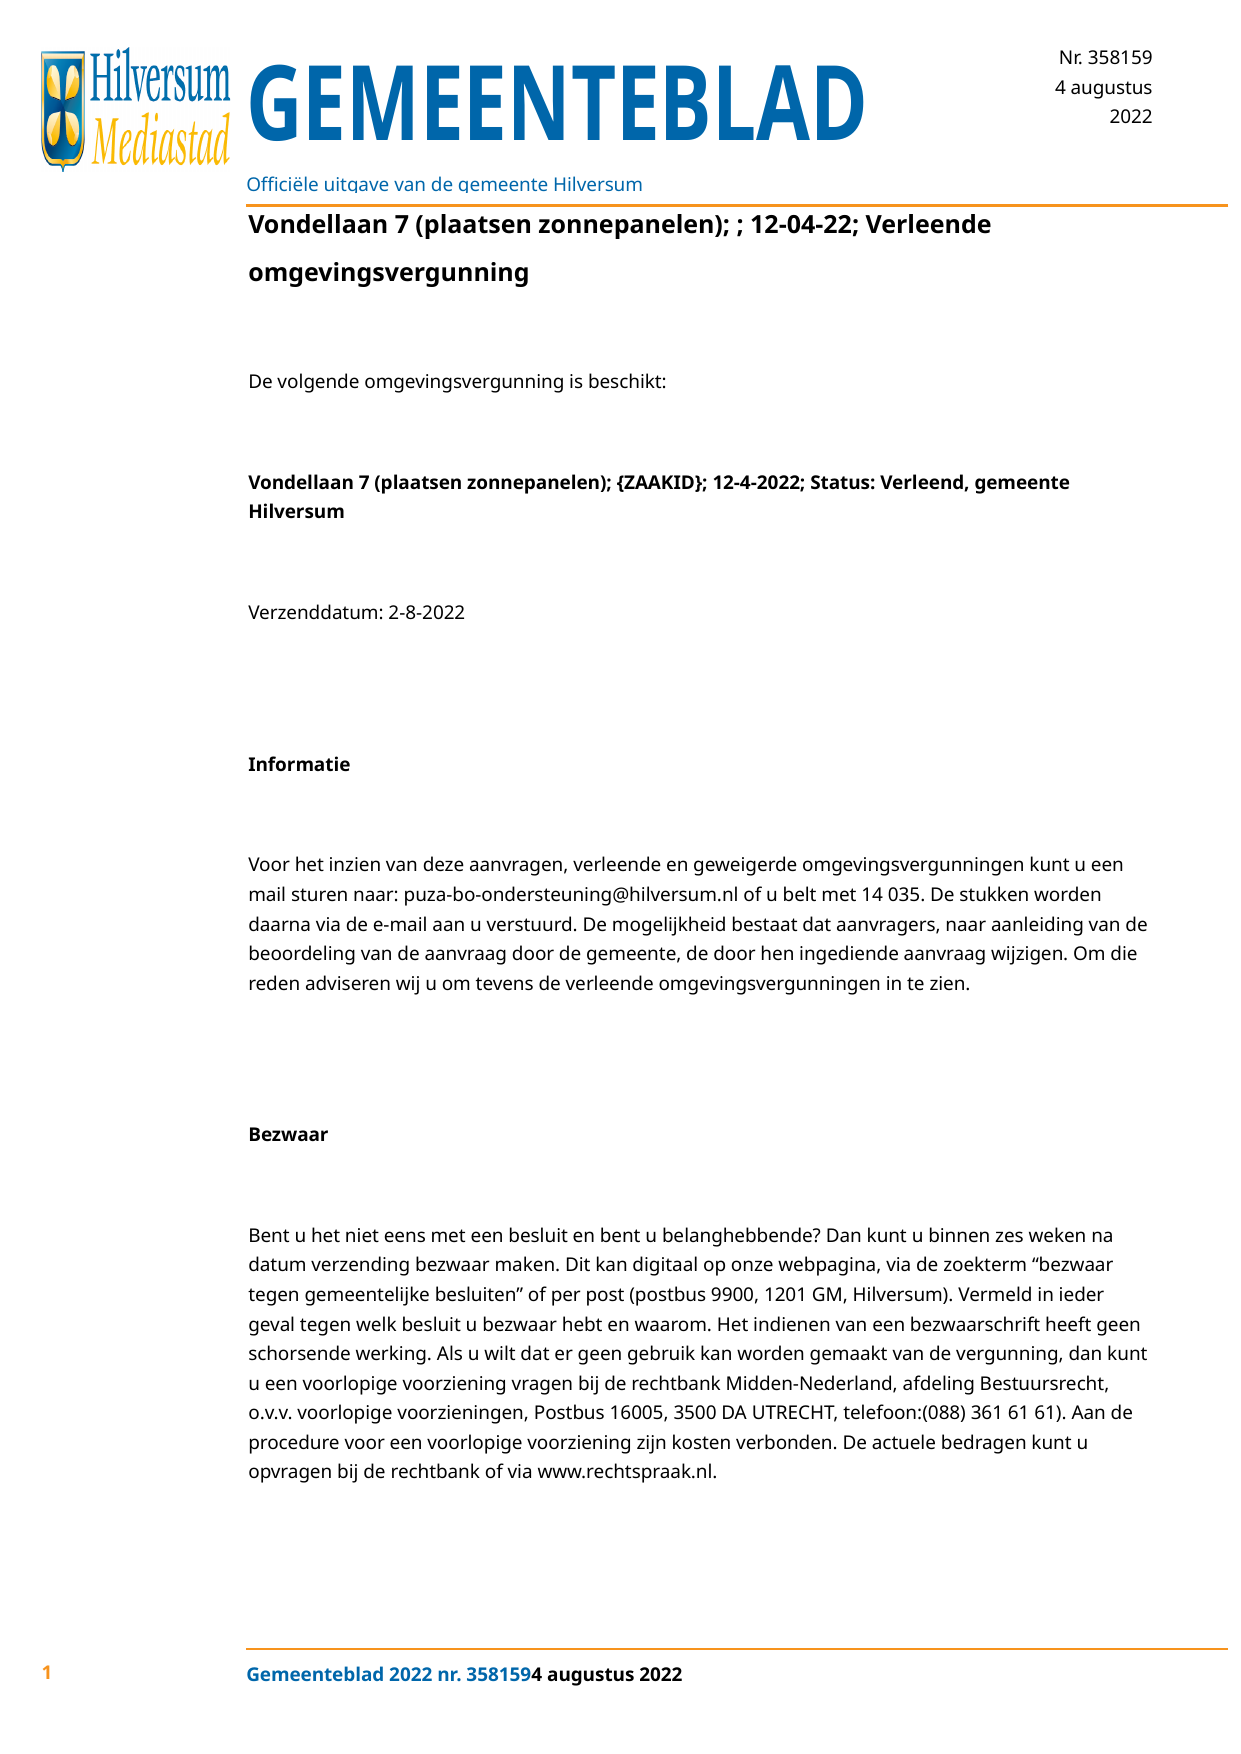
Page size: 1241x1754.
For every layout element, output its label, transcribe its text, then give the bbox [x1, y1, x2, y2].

text Bezwaar [248, 1121, 1152, 1147]
text Vondellaan 7 (plaatsen zonnepanelen); {ZAAKID}; 12-4-2022; Status: Verleend, gemeente Hilversum [248, 469, 1152, 524]
text De volgende omgevingsvergunning is beschikt: [248, 368, 1152, 394]
text Verzenddatum: 2-8-2022 [248, 599, 1152, 625]
picture [41, 47, 231, 172]
text Vondellaan 7 (plaatsen zonnepanelen); ; 12-04-22; Verleende omgevingsvergunning [248, 207, 1152, 288]
text Bent u het niet eens met een besluit en bent u belanghebbende? Dan kunt u binnen zes weken na datum verzending bezwaar maken. Dit kan digitaal op onze webpagina, via de zoekterm “bezwaar tegen gemeentelijke besluiten” of per post (postbus 9900, 1201 GM, Hilversum). Vermeld in ieder geval tegen welk besluit u bezwaar hebt en waarom. Het indienen van een bezwaarschrift heeft geen schorsende werking. Als u wilt dat er geen gebruik kan worden gemaakt van de vergunning, dan kunt u een voorlopige voorziening vragen bij de rechtbank Midden-Nederland, afdeling Bestuursrecht, o.v.v. voorlopige voorzieningen, Postbus 16005, 3500 DA UTRECHT, telefoon:(088) 361 61 61). Aan de procedure voor een voorlopige voorziening zijn kosten verbonden. De actuele bedragen kunt u opvragen bij de rechtbank of via www.rechtspraak.nl. [248, 1222, 1152, 1484]
text Voor het inzien van deze aanvragen, verleende en geweigerde omgevingsvergunningen kunt u een mail sturen naar: puza-bo-ondersteuning@hilversum.nl of u belt met 14 035. De stukken worden daarna via de e-mail aan u verstuurd. De mogelijkheid bestaat dat aanvragers, naar aanleiding van de beoordeling van de aanvraag door de gemeente, de door hen ingediende aanvraag wijzigen. Om die reden adviseren wij u om tevens de verleende omgevingsvergunningen in te zien. [248, 852, 1152, 996]
text Informatie [248, 751, 1152, 777]
